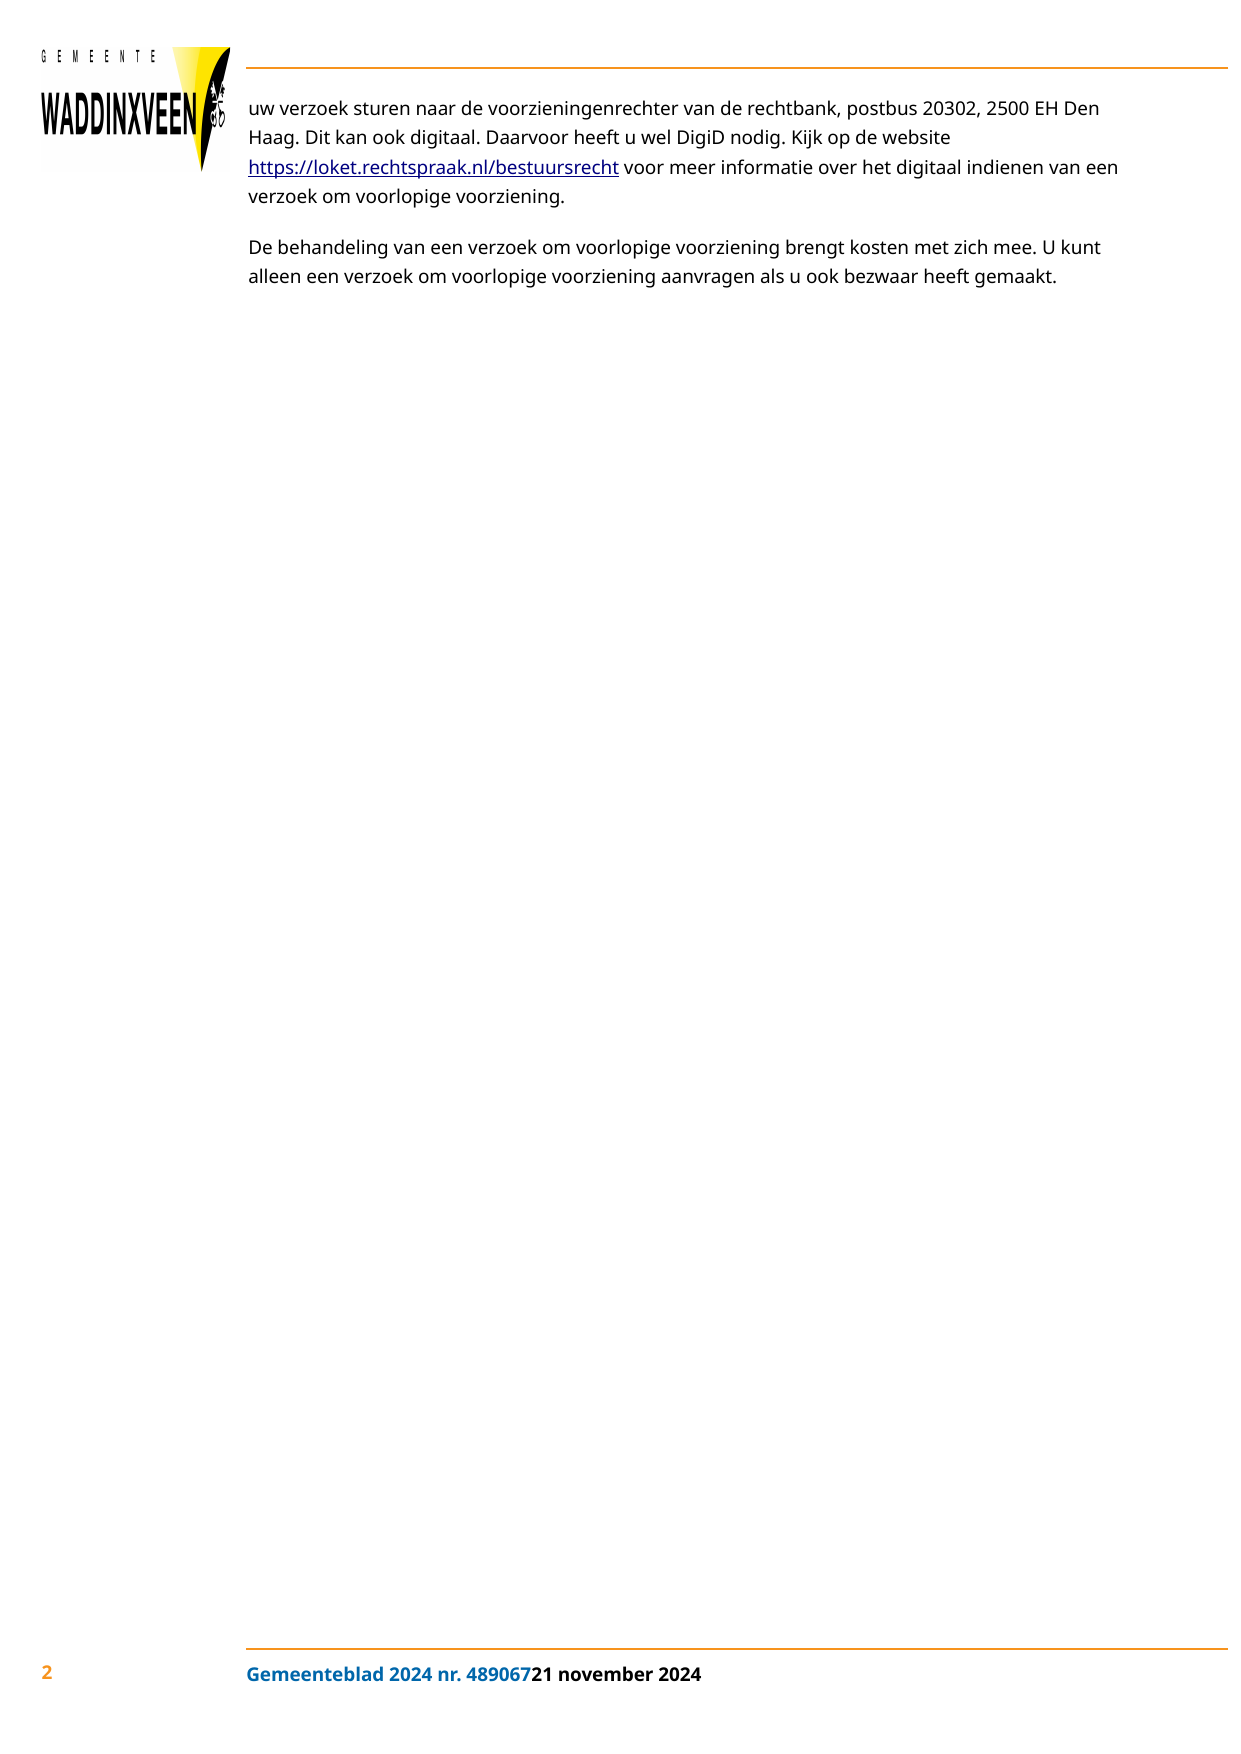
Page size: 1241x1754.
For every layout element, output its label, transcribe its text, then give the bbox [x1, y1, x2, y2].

text uw verzoek sturen naar de voorzieningenrechter van de rechtbank, postbus 20302, 2500 EH Den Haag. Dit kan ook digitaal. Daarvoor heeft u wel DigiD nodig. Kijk op de website https://loket.rechtspraak.nl/bestuursrecht voor meer informatie over het digitaal indienen van een verzoek om voorlopige voorziening. [248, 95, 1152, 209]
picture [41, 47, 231, 172]
text De behandeling van een verzoek om voorlopige voorziening brengt kosten met zich mee. U kunt alleen een verzoek om voorlopige voorziening aanvragen als u ook bezwaar heeft gemaakt. [248, 234, 1152, 289]
